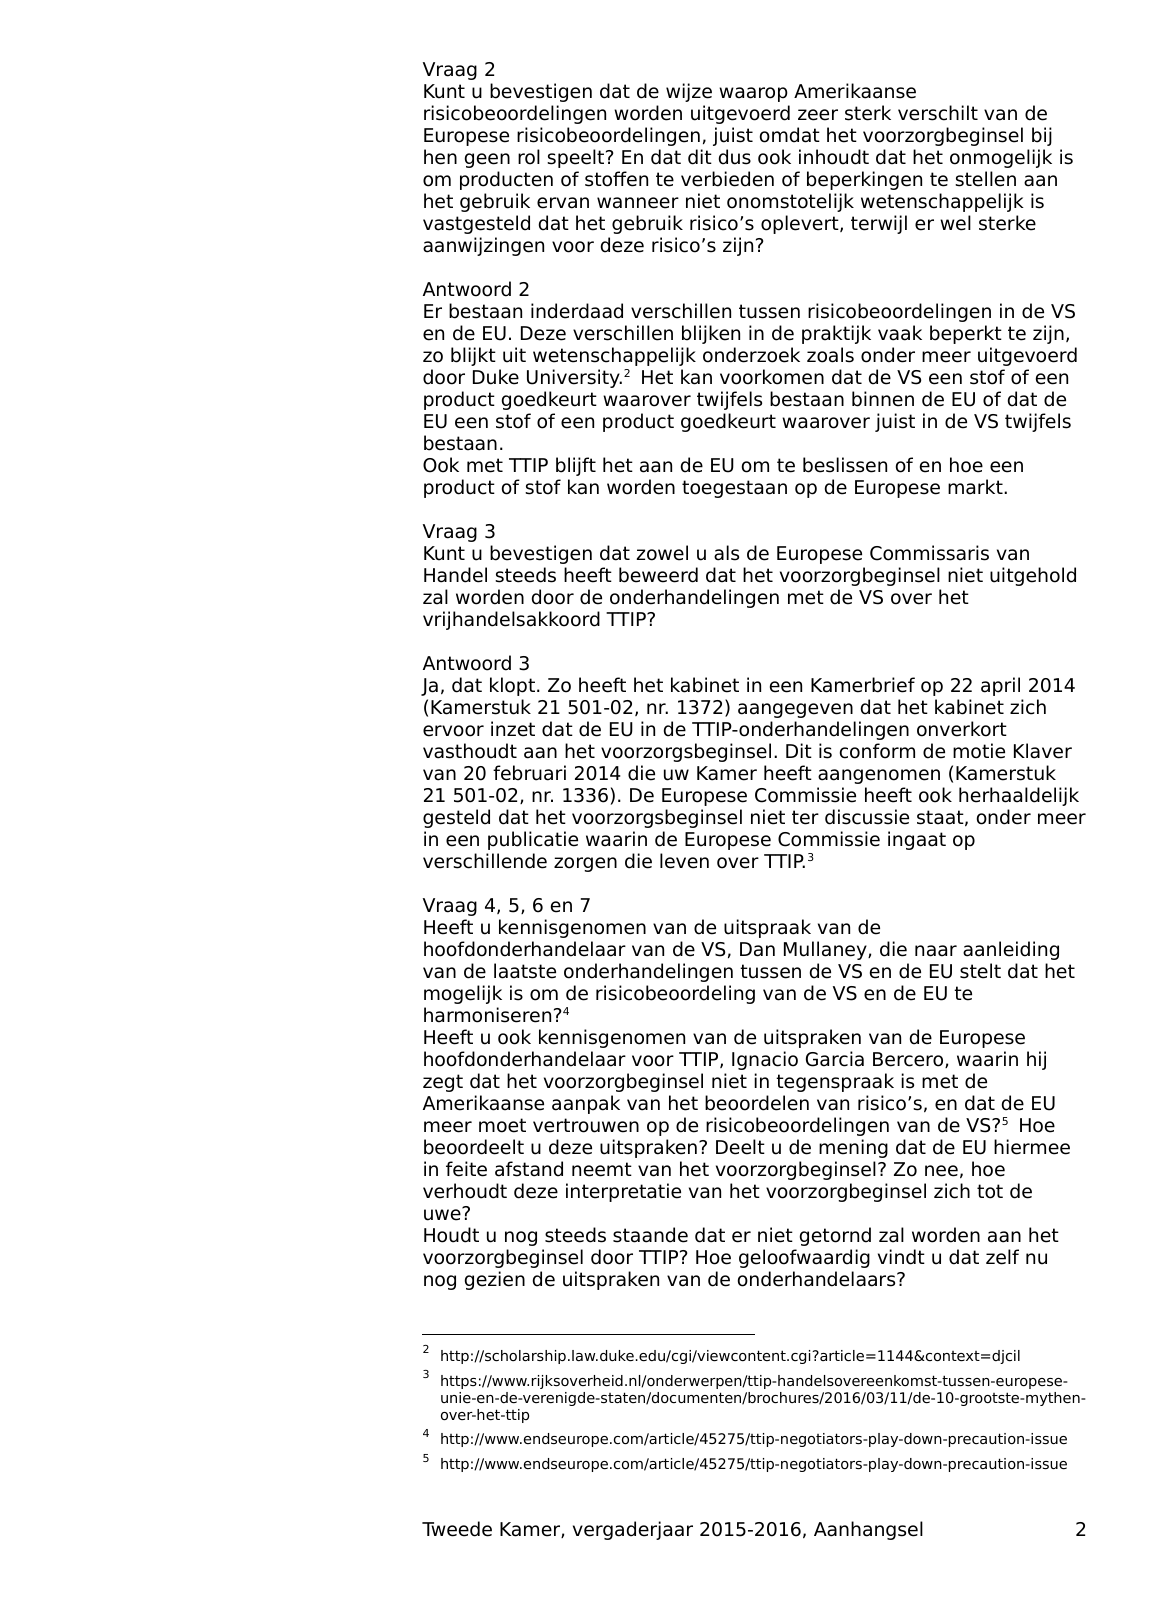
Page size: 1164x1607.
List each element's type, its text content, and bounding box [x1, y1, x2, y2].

text Kunt u bevestigen dat de wijze waarop Amerikaanse risicobeoordelingen worden uitgevoerd zeer sterk verschilt van de Europese risicobeoordelingen, juist omdat het voorzorgbeginsel bij hen geen rol speelt? En dat dit dus ook inhoudt dat het onmogelijk is om producten of stoffen te verbieden of beperkingen te stellen aan het gebruik ervan wanneer niet onomstotelijk wetenschappelijk is vastgesteld dat het gebruik risico’s oplevert, terwijl er wel sterke aanwijzingen voor deze risico’s zijn? [422, 81, 1087, 257]
text Kunt u bevestigen dat zowel u als de Europese Commissaris van Handel steeds heeft beweerd dat het voorzorgbeginsel niet uitgehold zal worden door de onderhandelingen met de VS over het vrijhandelsakkoord TTIP? [422, 543, 1087, 631]
text Heeft u ook kennisgenomen van de uitspraken van de Europese hoofdonderhandelaar voor TTIP, Ignacio Garcia Bercero, waarin hij zegt dat het voorzorgbeginsel niet in tegenspraak is met de Amerikaanse aanpak van het beoordelen van risico’s, en dat de EU meer moet vertrouwen op de risicobeoordelingen van de VS? Hoe beoordeelt u deze uitspraken? Deelt u de mening dat de EU hiermee in feite afstand neemt van het voorzorgbeginsel? Zo nee, hoe verhoudt deze interpretatie van het voorzorgbeginsel zich tot de uwe? [422, 1027, 1087, 1225]
text http://www.endseurope.com/article/45275/ttip-negotiators-play-down-precaution-issue [422, 1427, 1087, 1449]
text Er bestaan inderdaad verschillen tussen risicobeoordelingen in de VS en de EU. Deze verschillen blijken in de praktijk vaak beperkt te zijn, zo blijkt uit wetenschappelijk onderzoek zoals onder meer uitgevoerd door Duke University. Het kan voorkomen dat de VS een stof of een product goedkeurt waarover twijfels bestaan binnen de EU of dat de EU een stof of een product goedkeurt waarover juist in de VS twijfels bestaan. [422, 301, 1087, 455]
text Vraag 4, 5, 6 en 7 [422, 895, 1087, 917]
text Antwoord 2 [422, 279, 1087, 301]
text Ja, dat klopt. Zo heeft het kabinet in een Kamerbrief op 22 april 2014 (Kamerstuk 21 501-02, nr. 1372) aangegeven dat het kabinet zich ervoor inzet dat de EU in de TTIP-onderhandelingen onverkort vasthoudt aan het voorzorgsbeginsel. Dit is conform de motie Klaver van 20 februari 2014 die uw Kamer heeft aangenomen (Kamerstuk 21 501-02, nr. 1336). De Europese Commissie heeft ook herhaaldelijk gesteld dat het voorzorgsbeginsel niet ter discussie staat, onder meer in een publicatie waarin de Europese Commissie ingaat op verschillende zorgen die leven over TTIP. [422, 675, 1087, 873]
text Ook met TTIP blijft het aan de EU om te beslissen of en hoe een product of stof kan worden toegestaan op de Europese markt. [422, 455, 1087, 499]
text http://scholarship.law.duke.edu/cgi/viewcontent.cgi?article=1144&context=djcil [422, 1343, 1087, 1366]
text Antwoord 3 [422, 653, 1087, 675]
text Vraag 3 [422, 521, 1087, 543]
text https://www.rijksoverheid.nl/onderwerpen/ttip-handelsovereenkomst-tussen-europese-unie-en-de-verenigde-staten/documenten/brochures/2016/03/11/de-10-grootste-mythen-over-het-ttip [422, 1368, 1087, 1424]
text http://www.endseurope.com/article/45275/ttip-negotiators-play-down-precaution-issue [422, 1452, 1087, 1474]
text Heeft u kennisgenomen van de uitspraak van de hoofdonderhandelaar van de VS, Dan Mullaney, die naar aanleiding van de laatste onderhandelingen tussen de VS en de EU stelt dat het mogelijk is om de risicobeoordeling van de VS en de EU te harmoniseren? [422, 917, 1087, 1027]
text Houdt u nog steeds staande dat er niet getornd zal worden aan het voorzorgbeginsel door TTIP? Hoe geloofwaardig vindt u dat zelf nu nog gezien de uitspraken van de onderhandelaars? [422, 1225, 1087, 1291]
text Vraag 2 [422, 59, 1087, 81]
